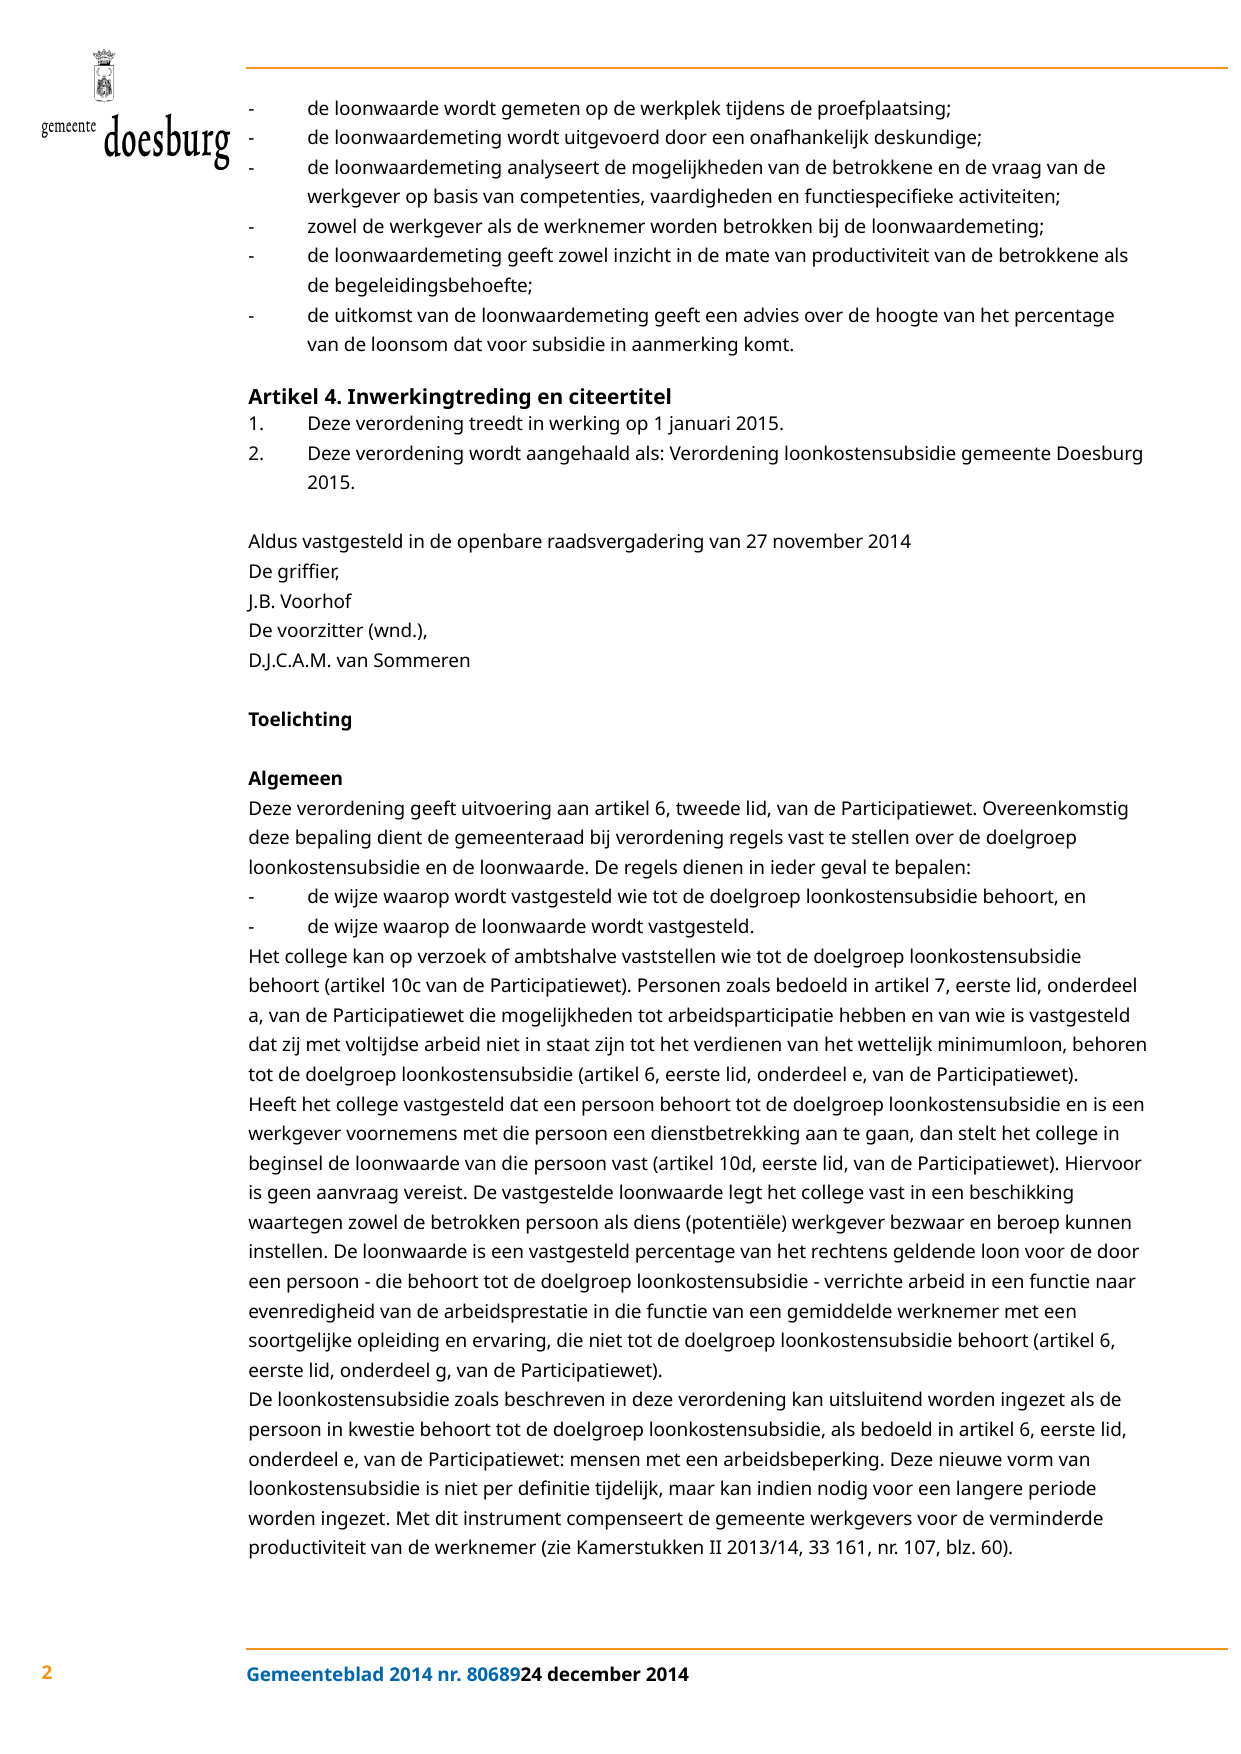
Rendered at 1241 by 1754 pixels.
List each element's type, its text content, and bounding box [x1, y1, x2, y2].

list de loonwaardemeting analyseert de mogelijkheden van de betrokkene en de vraag van de werkgever op basis van competenties, vaardigheden en functiespecifieke activiteiten; [248, 154, 1152, 209]
text Algemeen [248, 765, 1152, 791]
text Heeft het college vastgesteld dat een persoon behoort tot de doelgroep loonkostensubsidie en is een werkgever voornemens met die persoon een dienstbetrekking aan te gaan, dan stelt het college in beginsel de loonwaarde van die persoon vast (artikel 10d, eerste lid, van de Participatiewet). Hiervoor is geen aanvraag vereist. De vastgestelde loonwaarde legt het college vast in een beschikking waartegen zowel de betrokken persoon als diens (potentiële) werkgever bezwaar en beroep kunnen instellen. De loonwaarde is een vastgesteld percentage van het rechtens geldende loon voor de door een persoon - die behoort tot de doelgroep loonkostensubsidie - verrichte arbeid in een functie naar evenredigheid van de arbeidsprestatie in die functie van een gemiddelde werknemer met een soortgelijke opleiding en ervaring, die niet tot de doelgroep loonkostensubsidie behoort (artikel 6, eerste lid, onderdeel g, van de Participatiewet). [248, 1091, 1152, 1383]
list Deze verordening treedt in werking op 1 januari 2015. [248, 410, 1152, 436]
text De voorzitter (wnd.), [248, 617, 1152, 643]
text J.B. Voorhof [248, 588, 1152, 613]
text De griffier, [248, 558, 1152, 584]
text Aldus vastgesteld in de openbare raadsvergadering van 27 november 2014 [248, 529, 1152, 554]
text Toelichting [248, 706, 1152, 732]
list zowel de werkgever als de werknemer worden betrokken bij de loonwaardemeting; [248, 213, 1152, 239]
picture [41, 47, 231, 172]
list Deze verordening wordt aangehaald als: Verordening loonkostensubsidie gemeente Doesburg 2015. [248, 440, 1152, 495]
text Het college kan op verzoek of ambtshalve vaststellen wie tot de doelgroep loonkostensubsidie behoort (artikel 10c van de Participatiewet). Personen zoals bedoeld in artikel 7, eerste lid, onderdeel a, van de Participatiewet die mogelijkheden tot arbeidsparticipatie hebben en van wie is vastgesteld dat zij met voltijdse arbeid niet in staat zijn tot het verdienen van het wettelijk minimumloon, behoren tot de doelgroep loonkostensubsidie (artikel 6, eerste lid, onderdeel e, van de Participatiewet). [248, 943, 1152, 1087]
list de wijze waarop de loonwaarde wordt vastgesteld. [248, 913, 1152, 939]
list de loonwaarde wordt gemeten op de werkplek tijdens de proefplaatsing; [248, 95, 1152, 121]
list de loonwaardemeting wordt uitgevoerd door een onafhankelijk deskundige; [248, 124, 1152, 150]
text Deze verordening geeft uitvoering aan artikel 6, tweede lid, van de Participatiewet. Overeenkomstig deze bepaling dient de gemeenteraad bij verordening regels vast te stellen over de doelgroep loonkostensubsidie en de loonwaarde. De regels dienen in ieder geval te bepalen: [248, 795, 1152, 880]
text Artikel 4. Inwerkingtreding en citeertitel [248, 382, 1152, 410]
text D.J.C.A.M. van Sommeren [248, 647, 1152, 673]
list de wijze waarop wordt vastgesteld wie tot de doelgroep loonkostensubsidie behoort, en [248, 884, 1152, 909]
text De loonkostensubsidie zoals beschreven in deze verordening kan uitsluitend worden ingezet als de persoon in kwestie behoort tot de doelgroep loonkostensubsidie, als bedoeld in artikel 6, eerste lid, onderdeel e, van de Participatiewet: mensen met een arbeidsbeperking. Deze nieuwe vorm van loonkostensubsidie is niet per definitie tijdelijk, maar kan indien nodig voor een langere periode worden ingezet. Met dit instrument compenseert de gemeente werkgevers voor de verminderde productiviteit van de werknemer (zie Kamerstukken II 2013/14, 33 161, nr. 107, blz. 60). [248, 1387, 1152, 1560]
list de loonwaardemeting geeft zowel inzicht in de mate van productiviteit van de betrokkene als de begeleidingsbehoefte; [248, 243, 1152, 298]
list de uitkomst van de loonwaardemeting geeft een advies over de hoogte van het percentage van de loonsom dat voor subsidie in aanmerking komt. [248, 302, 1152, 357]
